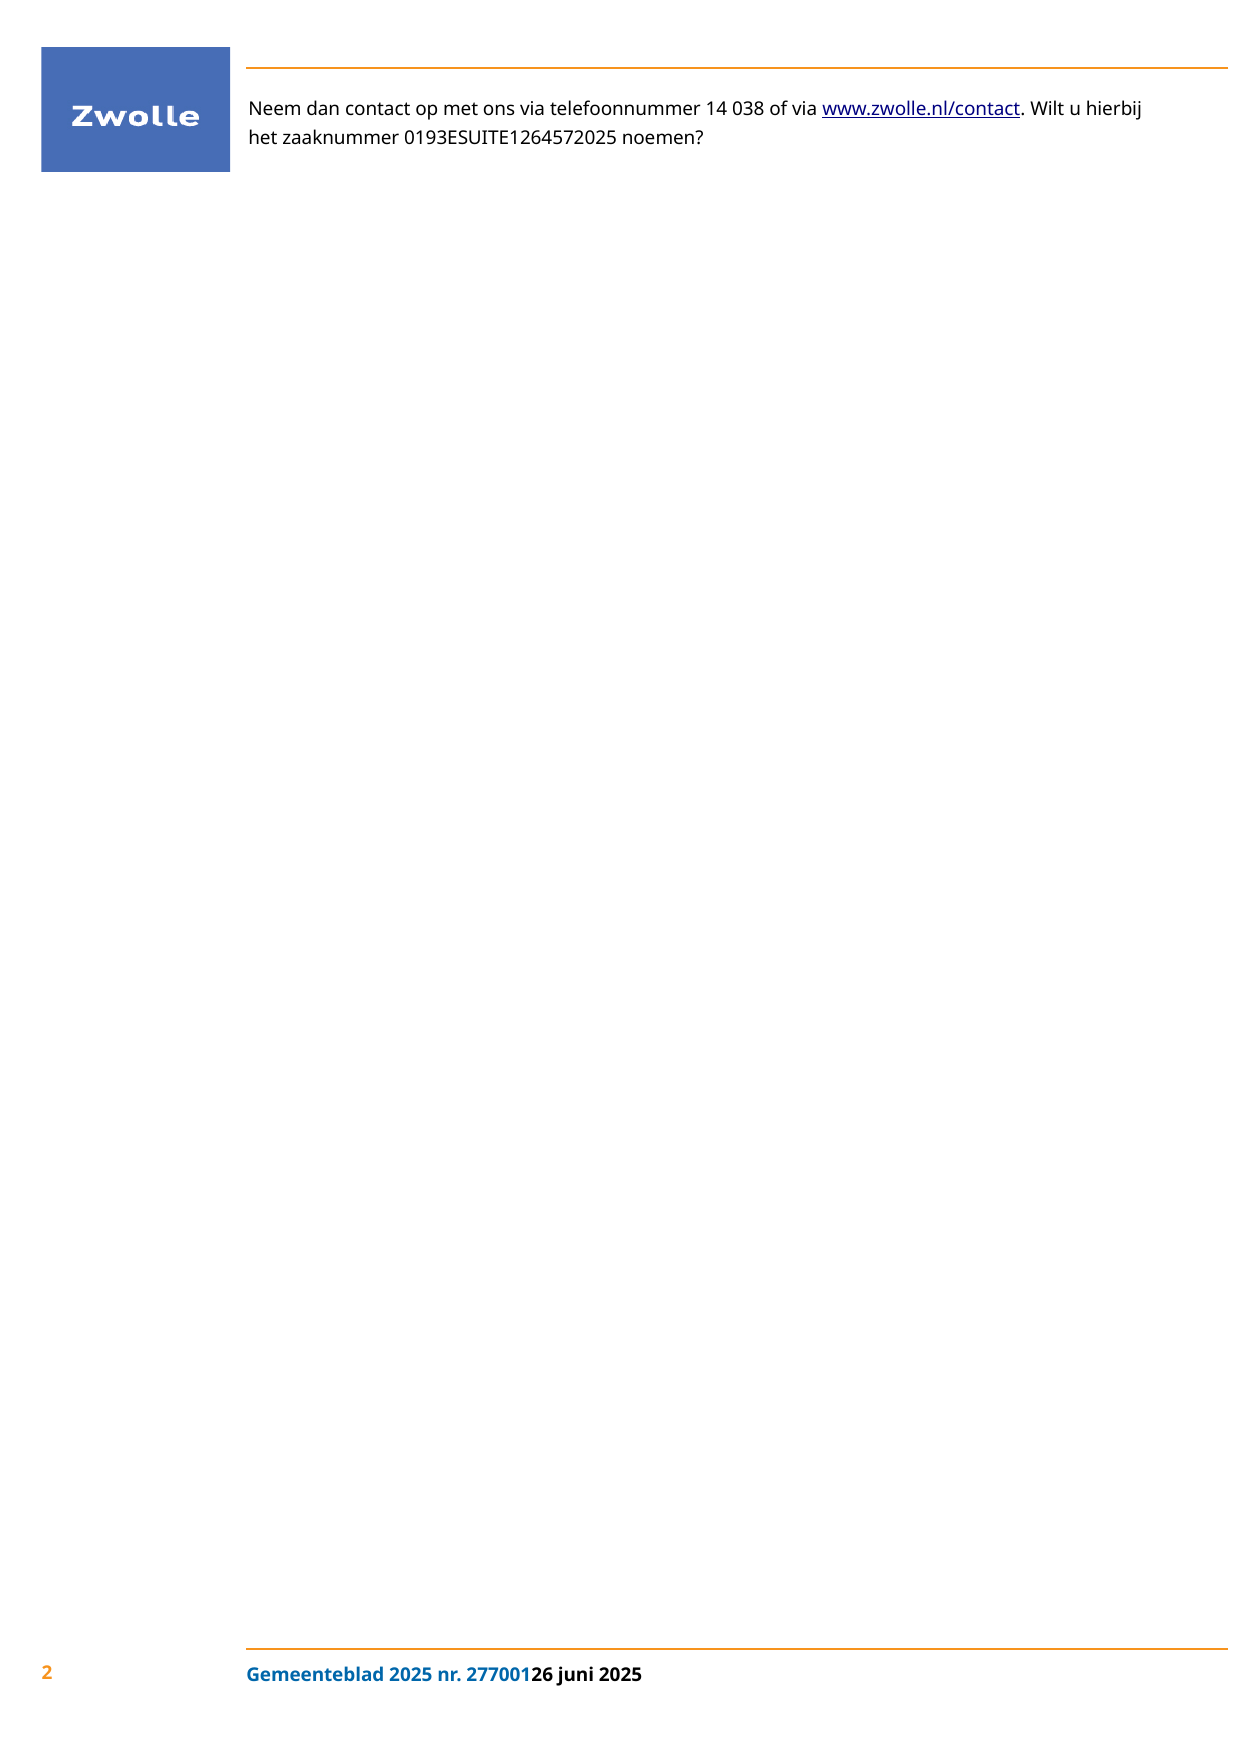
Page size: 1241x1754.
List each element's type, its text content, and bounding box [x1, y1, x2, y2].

picture [41, 47, 231, 172]
text Neem dan contact op met ons via telefoonnummer 14 038 of via www.zwolle.nl/contact. Wilt u hierbij het zaaknummer 0193ESUITE1264572025 noemen? [248, 95, 1152, 150]
